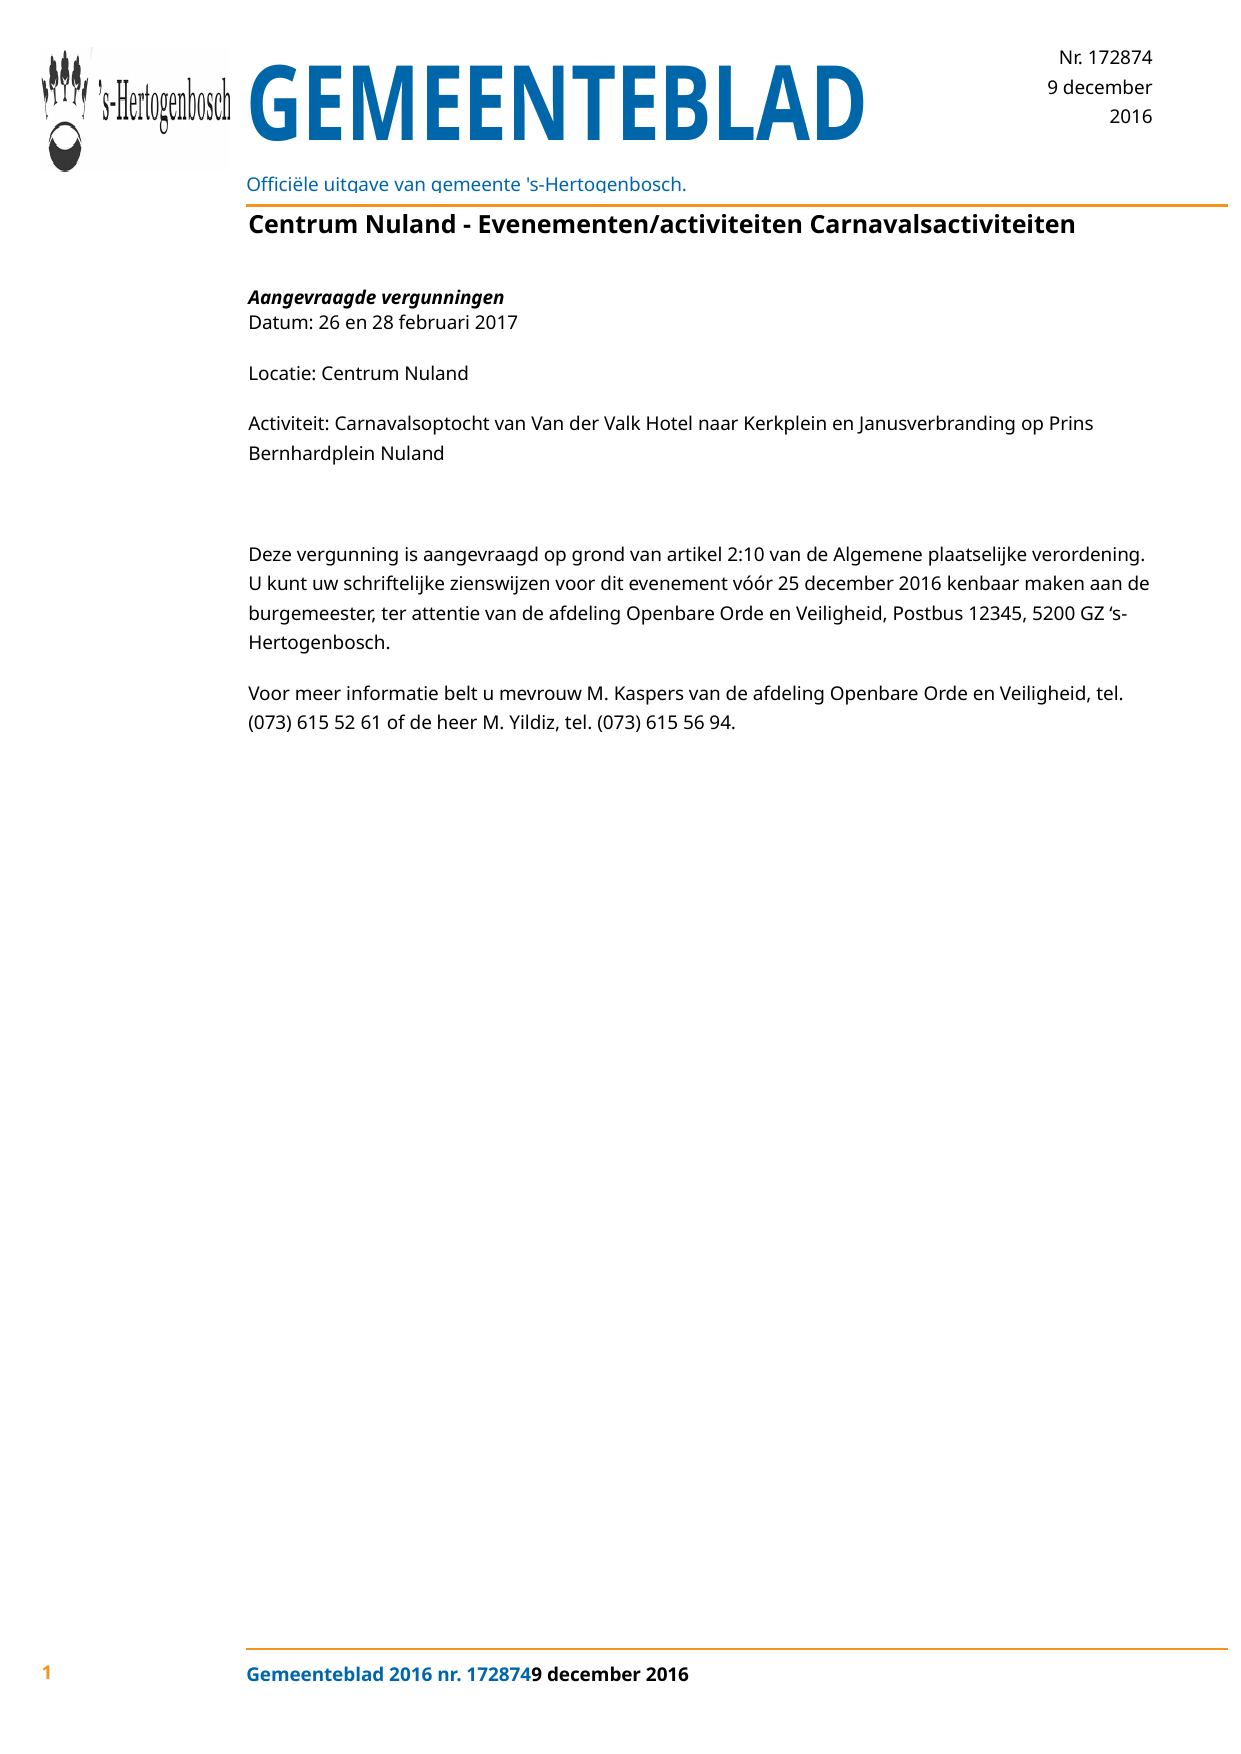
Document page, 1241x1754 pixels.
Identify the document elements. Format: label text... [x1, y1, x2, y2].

text Activiteit: Carnavalsoptocht van Van der Valk Hotel naar Kerkplein en Janusverbranding op Prins Bernhardplein Nuland [248, 410, 1152, 466]
text Datum: 26 en 28 februari 2017 [248, 309, 1152, 335]
text Voor meer informatie belt u mevrouw M. Kaspers van de afdeling Openbare Orde en Veiligheid, tel. (073) 615 52 61 of de heer M. Yildiz, tel. (073) 615 56 94. [248, 680, 1152, 735]
text Deze vergunning is aangevraagd op grond van artikel 2:10 van de Algemene plaatselijke verordening. U kunt uw schriftelijke zienswijzen voor dit evenement vóór 25 december 2016 kenbaar maken aan de burgemeester, ter attentie van de afdeling Openbare Orde en Veiligheid, Postbus 12345, 5200 GZ ‘s-Hertogenbosch. [248, 541, 1152, 655]
text Centrum Nuland - Evenementen/activiteiten Carnavalsactiviteiten [248, 207, 1152, 241]
text Aangevraagde vergunningen [248, 284, 1152, 309]
text Locatie: Centrum Nuland [248, 360, 1152, 386]
picture [41, 47, 231, 172]
